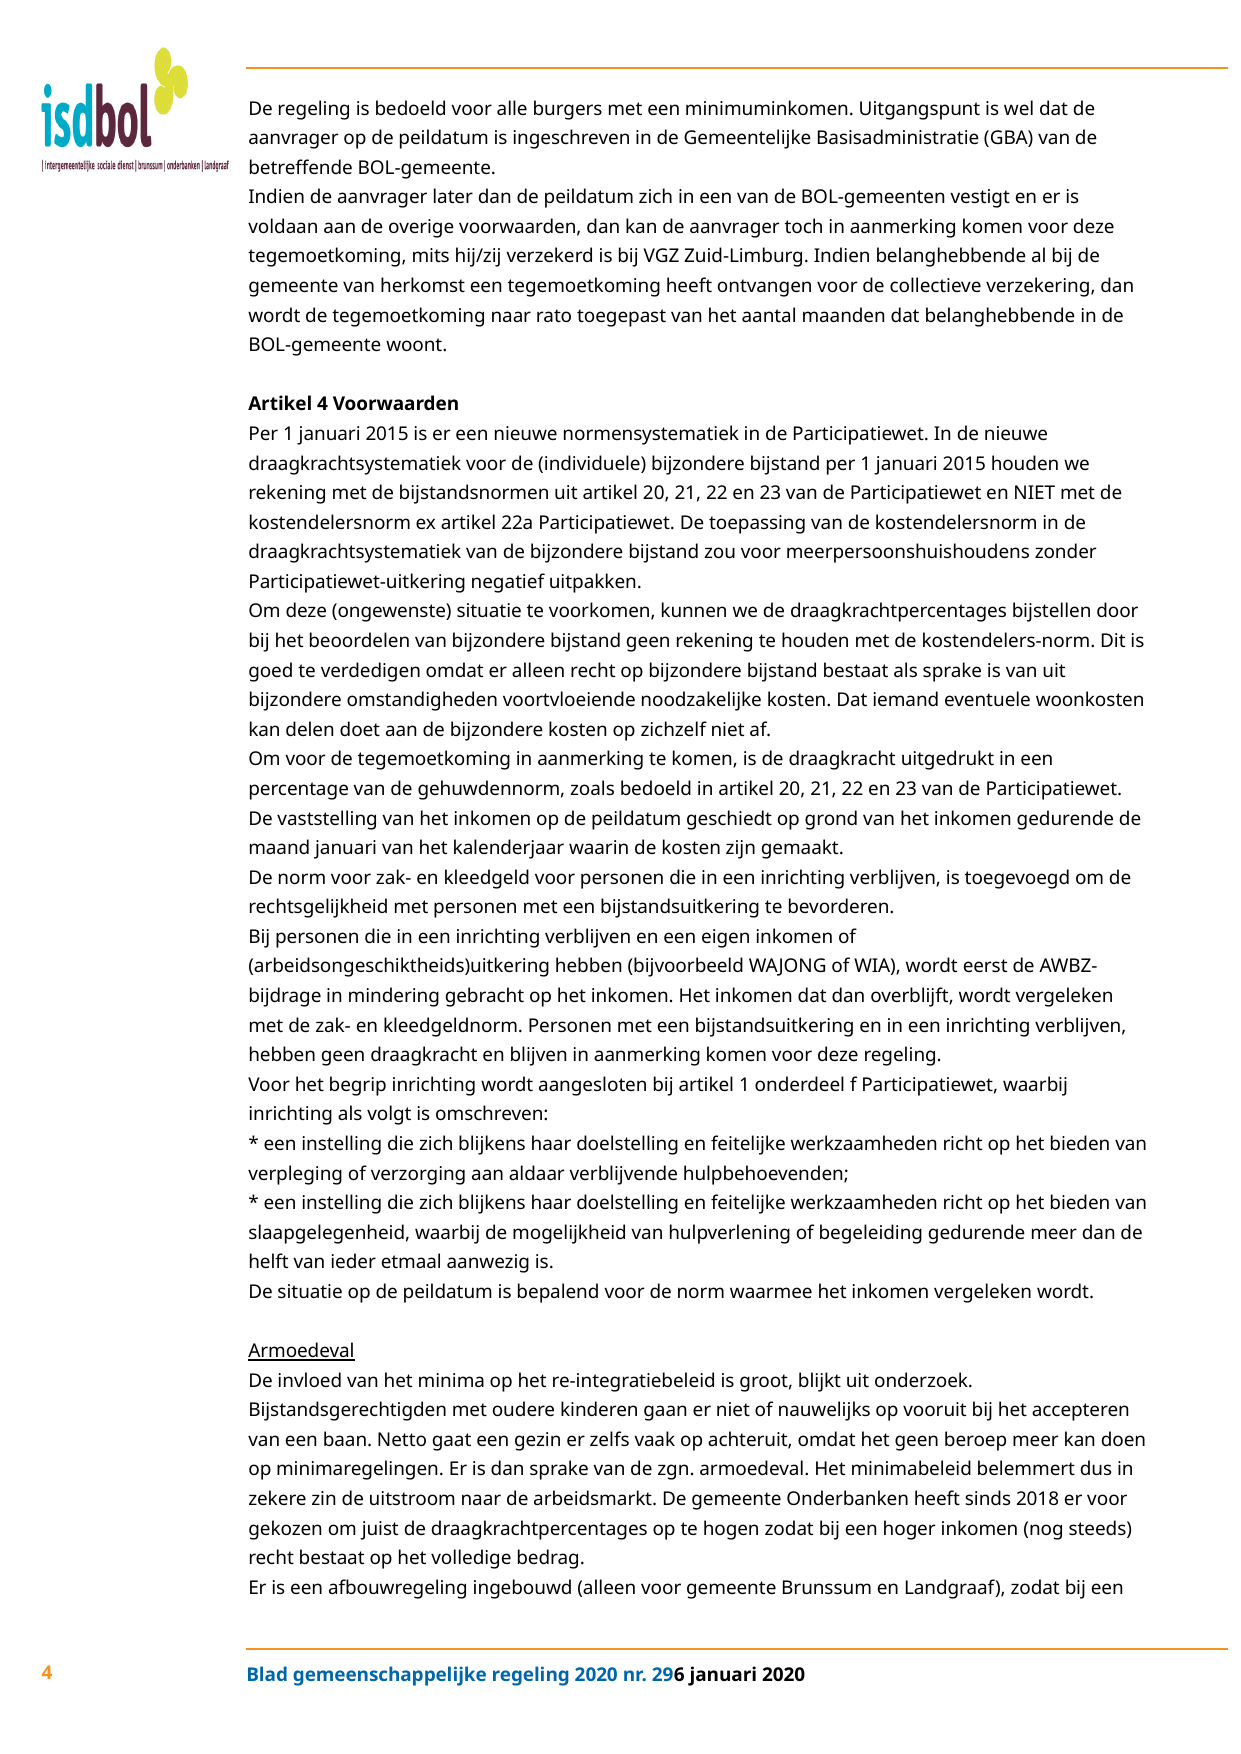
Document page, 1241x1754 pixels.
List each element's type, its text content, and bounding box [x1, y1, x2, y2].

text * een instelling die zich blijkens haar doelstelling en feitelijke werkzaamheden richt op het bieden van verpleging of verzorging aan aldaar verblijvende hulpbehoevenden; [248, 1130, 1152, 1186]
text Per 1 januari 2015 is er een nieuwe normensystematiek in de Participatiewet. In de nieuwe draagkrachtsystematiek voor de (individuele) bijzondere bijstand per 1 januari 2015 houden we rekening met de bijstandsnormen uit artikel 20, 21, 22 en 23 van de Participatiewet en NIET met de kostendelersnorm ex artikel 22a Participatiewet. De toepassing van de kostendelersnorm in de draagkrachtsystematiek van de bijzondere bijstand zou voor meerpersoonshuishoudens zonder Participatiewet-uitkering negatief uitpakken. [248, 420, 1152, 594]
text De regeling is bedoeld voor alle burgers met een minimuminkomen. Uitgangspunt is wel dat de aanvrager op de peildatum is ingeschreven in de Gemeentelijke Basisadministratie (GBA) van de betreffende BOL-gemeente. [248, 95, 1152, 180]
text Indien de aanvrager later dan de peildatum zich in een van de BOL-gemeenten vestigt en er is voldaan aan de overige voorwaarden, dan kan de aanvrager toch in aanmerking komen voor deze tegemoetkoming, mits hij/zij verzekerd is bij VGZ Zuid-Limburg. Indien belanghebbende al bij de gemeente van herkomst een tegemoetkoming heeft ontvangen voor de collectieve verzekering, dan wordt de tegemoetkoming naar rato toegepast van het aantal maanden dat belanghebbende in de BOL-gemeente woont. [248, 183, 1152, 357]
text Bij personen die in een inrichting verblijven en een eigen inkomen of (arbeidsongeschiktheids)uitkering hebben (bijvoorbeeld WAJONG of WIA), wordt eerst de AWBZ-bijdrage in mindering gebracht op het inkomen. Het inkomen dat dan overblijft, wordt vergeleken met de zak- en kleedgeldnorm. Personen met een bijstandsuitkering en in een inrichting verblijven, hebben geen draagkracht en blijven in aanmerking komen voor deze regeling. [248, 923, 1152, 1067]
text Armoedeval [248, 1337, 1152, 1363]
text De norm voor zak- en kleedgeld voor personen die in een inrichting verblijven, is toegevoegd om de rechtsgelijkheid met personen met een bijstandsuitkering te bevorderen. [248, 864, 1152, 919]
text De invloed van het minima op het re-integratiebeleid is groot, blijkt uit onderzoek. Bijstandsgerechtigden met oudere kinderen gaan er niet of nauwelijks op vooruit bij het accepteren van een baan. Netto gaat een gezin er zelfs vaak op achteruit, omdat het geen beroep meer kan doen op minimaregelingen. Er is dan sprake van de zgn. armoedeval. Het minimabeleid belemmert dus in zekere zin de uitstroom naar de arbeidsmarkt. De gemeente Onderbanken heeft sinds 2018 er voor gekozen om juist de draagkrachtpercentages op te hogen zodat bij een hoger inkomen (nog steeds) recht bestaat op het volledige bedrag. [248, 1367, 1152, 1570]
text Er is een afbouwregeling ingebouwd (alleen voor gemeente Brunssum en Landgraaf), zodat bij een [248, 1574, 1152, 1600]
text Artikel 4 Voorwaarden [248, 391, 1152, 416]
text * een instelling die zich blijkens haar doelstelling en feitelijke werkzaamheden richt op het bieden van slaapgelegenheid, waarbij de mogelijkheid van hulpverlening of begeleiding gedurende meer dan de helft van ieder etmaal aanwezig is. [248, 1189, 1152, 1274]
text De situatie op de peildatum is bepalend voor de norm waarmee het inkomen vergeleken wordt. [248, 1278, 1152, 1304]
picture [41, 47, 231, 172]
text Om deze (ongewenste) situatie te voorkomen, kunnen we de draagkrachtpercentages bijstellen door bij het beoordelen van bijzondere bijstand geen rekening te houden met de kostendelers-norm. Dit is goed te verdedigen omdat er alleen recht op bijzondere bijstand bestaat als sprake is van uit bijzondere omstandigheden voortvloeiende noodzakelijke kosten. Dat iemand eventuele woonkosten kan delen doet aan de bijzondere kosten op zichzelf niet af. [248, 598, 1152, 742]
text Voor het begrip inrichting wordt aangesloten bij artikel 1 onderdeel f Participatiewet, waarbij inrichting als volgt is omschreven: [248, 1071, 1152, 1126]
text Om voor de tegemoetkoming in aanmerking te komen, is de draagkracht uitgedrukt in een percentage van de gehuwdennorm, zoals bedoeld in artikel 20, 21, 22 en 23 van de Participatiewet. De vaststelling van het inkomen op de peildatum geschiedt op grond van het inkomen gedurende de maand januari van het kalenderjaar waarin de kosten zijn gemaakt. [248, 746, 1152, 860]
